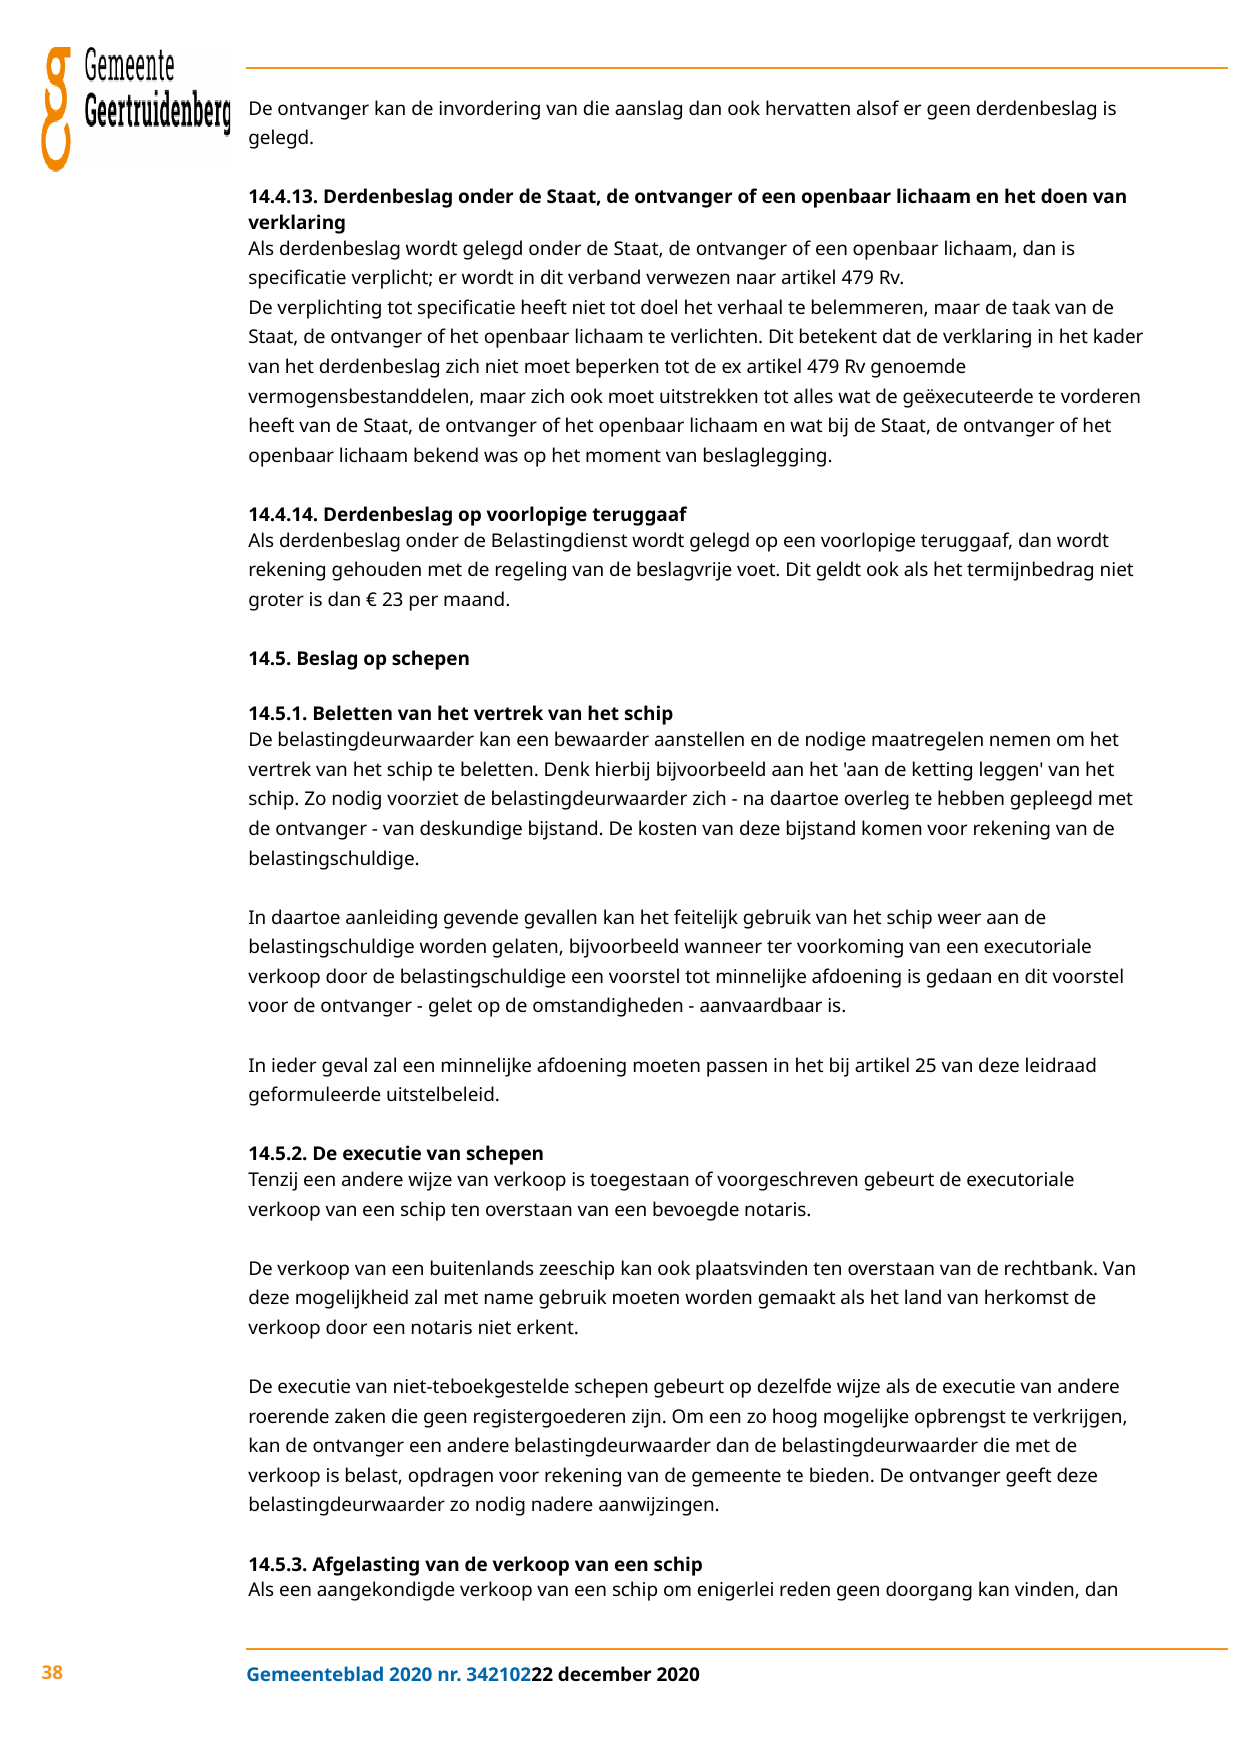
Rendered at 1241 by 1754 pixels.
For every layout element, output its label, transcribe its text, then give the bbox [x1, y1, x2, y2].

text Als derdenbeslag wordt gelegd onder de Staat, de ontvanger of een openbaar lichaam, dan is specificatie verplicht; er wordt in dit verband verwezen naar artikel 479 Rv. [248, 235, 1152, 290]
text De verkoop van een buitenlands zeeschip kan ook plaatsvinden ten overstaan van de rechtbank. Van deze mogelijkheid zal met name gebruik moeten worden gemaakt als het land van herkomst de verkoop door een notaris niet erkent. [248, 1255, 1152, 1340]
text 14.5.1. Beletten van het vertrek van het schip [248, 701, 1152, 726]
text 14.4.13. Derdenbeslag onder de Staat, de ontvanger of een openbaar lichaam en het doen van verklaring [248, 183, 1152, 235]
text Als derdenbeslag onder de Belastingdienst wordt gelegd op een voorlopige teruggaaf, dan wordt rekening gehouden met de regeling van de beslagvrije voet. Dit geldt ook als het termijnbedrag niet groter is dan € 23 per maand. [248, 527, 1152, 612]
text Tenzij een andere wijze van verkoop is toegestaan of voorgeschreven gebeurt de executoriale verkoop van een schip ten overstaan van een bevoegde notaris. [248, 1166, 1152, 1222]
text De verplichting tot specificatie heeft niet tot doel het verhaal te belemmeren, maar de taak van de Staat, de ontvanger of het openbaar lichaam te verlichten. Dit betekent dat de verklaring in het kader van het derdenbeslag zich niet moet beperken tot de ex artikel 479 Rv genoemde vermogensbestanddelen, maar zich ook moet uitstrekken tot alles wat de geëxecuteerde te vorderen heeft van de Staat, de ontvanger of het openbaar lichaam en wat bij de Staat, de ontvanger of het openbaar lichaam bekend was op het moment van beslaglegging. [248, 294, 1152, 468]
text De ontvanger kan de invordering van die aanslag dan ook hervatten alsof er geen derdenbeslag is gelegd. [248, 95, 1152, 150]
text In ieder geval zal een minnelijke afdoening moeten passen in het bij artikel 25 van deze leidraad geformuleerde uitstelbeleid. [248, 1052, 1152, 1107]
text 14.5.2. De executie van schepen [248, 1141, 1152, 1166]
text Als een aangekondigde verkoop van een schip om enigerlei reden geen doorgang kan vinden, dan [248, 1577, 1152, 1602]
text 14.4.14. Derdenbeslag op voorlopige teruggaaf [248, 501, 1152, 527]
text 14.5.3. Afgelasting van de verkoop van een schip [248, 1551, 1152, 1577]
text 14.5. Beslag op schepen [248, 645, 1152, 671]
text In daartoe aanleiding gevende gevallen kan het feitelijk gebruik van het schip weer aan de belastingschuldige worden gelaten, bijvoorbeeld wanneer ter voorkoming van een executoriale verkoop door de belastingschuldige een voorstel tot minnelijke afdoening is gedaan en dit voorstel voor de ontvanger - gelet op de omstandigheden - aanvaardbaar is. [248, 904, 1152, 1018]
text De belastingdeurwaarder kan een bewaarder aanstellen en de nodige maatregelen nemen om het vertrek van het schip te beletten. Denk hierbij bijvoorbeeld aan het 'aan de ketting leggen' van het schip. Zo nodig voorziet de belastingdeurwaarder zich - na daartoe overleg te hebben gepleegd met de ontvanger - van deskundige bijstand. De kosten van deze bijstand komen voor rekening van de belastingschuldige. [248, 726, 1152, 870]
picture [41, 47, 231, 172]
text De executie van niet-teboekgestelde schepen gebeurt op dezelfde wijze als de executie van andere roerende zaken die geen registergoederen zijn. Om een zo hoog mogelijke opbrengst te verkrijgen, kan de ontvanger een andere belastingdeurwaarder dan de belastingdeurwaarder die met de verkoop is belast, opdragen voor rekening van de gemeente te bieden. De ontvanger geeft deze belastingdeurwaarder zo nodig nadere aanwijzingen. [248, 1373, 1152, 1517]
